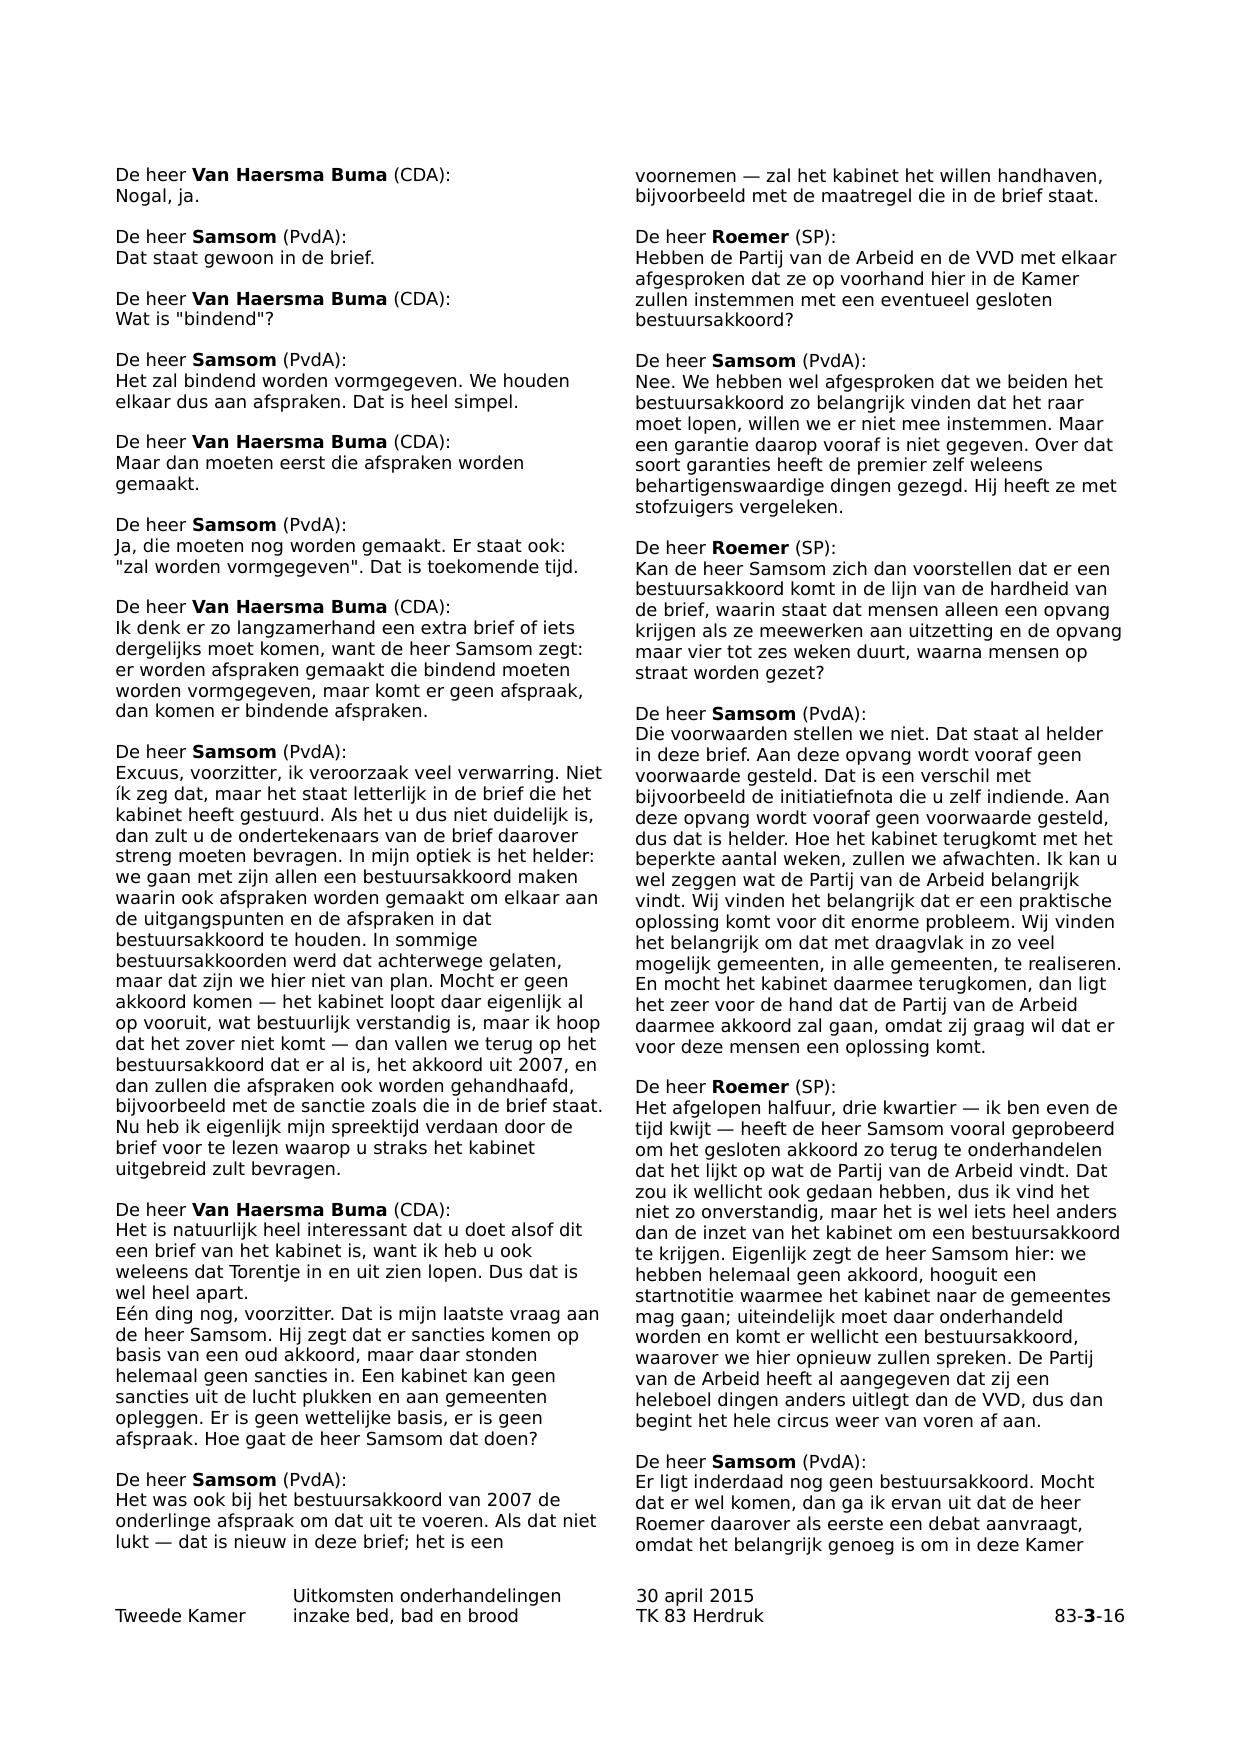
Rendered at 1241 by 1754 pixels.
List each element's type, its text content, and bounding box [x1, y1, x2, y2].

text De heer Roemer (SP): [635, 1077, 1125, 1098]
text De heer Van Haersma Buma (CDA): [115, 1199, 605, 1220]
text De heer Van Haersma Buma (CDA): [115, 432, 605, 453]
text De heer Van Haersma Buma (CDA): [115, 288, 605, 309]
text De heer Roemer (SP): [635, 538, 1125, 558]
text De heer Van Haersma Buma (CDA): [115, 597, 605, 618]
text De heer Roemer (SP): [635, 227, 1125, 248]
text De heer Van Haersma Buma (CDA): [115, 165, 605, 186]
text Het was ook bij het bestuursakkoord van 2007 de onderlinge afspraak om dat uit te voeren. Als dat niet lukt — dat is nieuw in deze brief; het is een [115, 1490, 605, 1553]
text voornemen — zal het kabinet het willen handhaven, bijvoorbeeld met de maatregel die in de brief staat. [635, 165, 1125, 207]
text Het afgelopen halfuur, drie kwartier — ik ben even de tijd kwijt — heeft de heer Samsom vooral geprobeerd om het gesloten akkoord zo terug te onderhandelen dat het lijkt op wat de Partij van de Arbeid vindt. Dat zou ik wellicht ook gedaan hebben, dus ik vind het niet zo onverstandig, maar het is wel iets heel anders dan de inzet van het kabinet om een bestuursakkoord te krijgen. Eigenlijk zegt de heer Samsom hier: we hebben helemaal geen akkoord, hooguit een startnotitie waarmee het kabinet naar de gemeentes mag gaan; uiteindelijk moet daar onderhandeld worden en komt er wellicht een bestuursakkoord, waarover we hier opnieuw zullen spreken. De Partij van de Arbeid heeft al aangegeven dat zij een heleboel dingen anders uitlegt dan de VVD, dus dan begint het hele circus weer van voren af aan. [635, 1098, 1125, 1431]
text Eén ding nog, voorzitter. Dat is mijn laatste vraag aan de heer Samsom. Hij zegt dat er sancties komen op basis van een oud akkoord, maar daar stonden helemaal geen sancties in. Een kabinet kan geen sancties uit de lucht plukken en aan gemeenten opleggen. Er is geen wettelijke basis, er is geen afspraak. Hoe gaat de heer Samsom dat doen? [115, 1303, 605, 1449]
text De heer Samsom (PvdA): [115, 1469, 605, 1490]
text Het is natuurlijk heel interessant dat u doet alsof dit een brief van het kabinet is, want ik heb u ook weleens dat Torentje in en uit zien lopen. Dus dat is wel heel apart. [115, 1220, 605, 1303]
text Er ligt inderdaad nog geen bestuursakkoord. Mocht dat er wel komen, dan ga ik ervan uit dat de heer Roemer daarover als eerste een debat aanvraagt, omdat het belangrijk genoeg is om in deze Kamer [635, 1472, 1125, 1556]
text Kan de heer Samsom zich dan voorstellen dat er een bestuursakkoord komt in de lijn van de hardheid van de brief, waarin staat dat mensen alleen een opvang krijgen als ze meewerken aan uitzetting en de opvang maar vier tot zes weken duurt, waarna mensen op straat worden gezet? [635, 558, 1125, 683]
text Die voorwaarden stellen we niet. Dat staat al helder in deze brief. Aan deze opvang wordt vooraf geen voorwaarde gesteld. Dat is een verschil met bijvoorbeeld de initiatiefnota die u zelf indiende. Aan deze opvang wordt vooraf geen voorwaarde gesteld, dus dat is helder. Hoe het kabinet terugkomt met het beperkte aantal weken, zullen we afwachten. Ik kan u wel zeggen wat de Partij van de Arbeid belangrijk vindt. Wij vinden het belangrijk dat er een praktische oplossing komt voor dit enorme probleem. Wij vinden het belangrijk om dat met draagvlak in zo veel mogelijk gemeenten, in alle gemeenten, te realiseren. En mocht het kabinet daarmee terugkomen, dan ligt het zeer voor de hand dat de Partij van de Arbeid daarmee akkoord zal gaan, omdat zij graag wil dat er voor deze mensen een oplossing komt. [635, 724, 1125, 1057]
text Ja, die moeten nog worden gemaakt. Er staat ook: "zal worden vormgegeven". Dat is toekomende tijd. [115, 536, 605, 577]
text De heer Samsom (PvdA): [635, 703, 1125, 724]
text Hebben de Partij van de Arbeid en de VVD met elkaar afgesproken dat ze op voorhand hier in de Kamer zullen instemmen met een eventueel gesloten bestuursakkoord? [635, 248, 1125, 331]
text Nogal, ja. [115, 186, 605, 207]
text Excuus, voorzitter, ik veroorzaak veel verwarring. Niet ík zeg dat, maar het staat letterlijk in de brief die het kabinet heeft gestuurd. Als het u dus niet duidelijk is, dan zult u de ondertekenaars van de brief daarover streng moeten bevragen. In mijn optiek is het helder: we gaan met zijn allen een bestuursakkoord maken waarin ook afspraken worden gemaakt om elkaar aan de uitgangspunten en de afspraken in dat bestuursakkoord te houden. In sommige bestuursakkoorden werd dat achterwege gelaten, maar dat zijn we hier niet van plan. Mocht er geen akkoord komen — het kabinet loopt daar eigenlijk al op vooruit, wat bestuurlijk verstandig is, maar ik hoop dat het zover niet komt — dan vallen we terug op het bestuursakkoord dat er al is, het akkoord uit 2007, en dan zullen die afspraken ook worden gehandhaafd, bijvoorbeeld met de sanctie zoals die in de brief staat. Nu heb ik eigenlijk mijn spreektijd verdaan door de brief voor te lezen waarop u straks het kabinet uitgebreid zult bevragen. [115, 763, 605, 1179]
text Nee. We hebben wel afgesproken dat we beiden het bestuursakkoord zo belangrijk vinden dat het raar moet lopen, willen we er niet mee instemmen. Maar een garantie daarop vooraf is niet gegeven. Over dat soort garanties heeft de premier zelf weleens behartigenswaardige dingen gezegd. Hij heeft ze met stofzuigers vergeleken. [635, 372, 1125, 518]
text Het zal bindend worden vormgegeven. We houden elkaar dus aan afspraken. Dat is heel simpel. [115, 371, 605, 412]
text De heer Samsom (PvdA): [115, 742, 605, 763]
text Dat staat gewoon in de brief. [115, 248, 605, 268]
text De heer Samsom (PvdA): [115, 350, 605, 371]
text Wat is "bindend"? [115, 309, 605, 330]
text De heer Samsom (PvdA): [635, 1451, 1125, 1472]
text De heer Samsom (PvdA): [635, 351, 1125, 372]
text Ik denk er zo langzamerhand een extra brief of iets dergelijks moet komen, want de heer Samsom zegt: er worden afspraken gemaakt die bindend moeten worden vormgegeven, maar komt er geen afspraak, dan komen er bindende afspraken. [115, 618, 605, 722]
text Maar dan moeten eerst die afspraken worden gemaakt. [115, 453, 605, 495]
text De heer Samsom (PvdA): [115, 515, 605, 536]
text De heer Samsom (PvdA): [115, 227, 605, 248]
